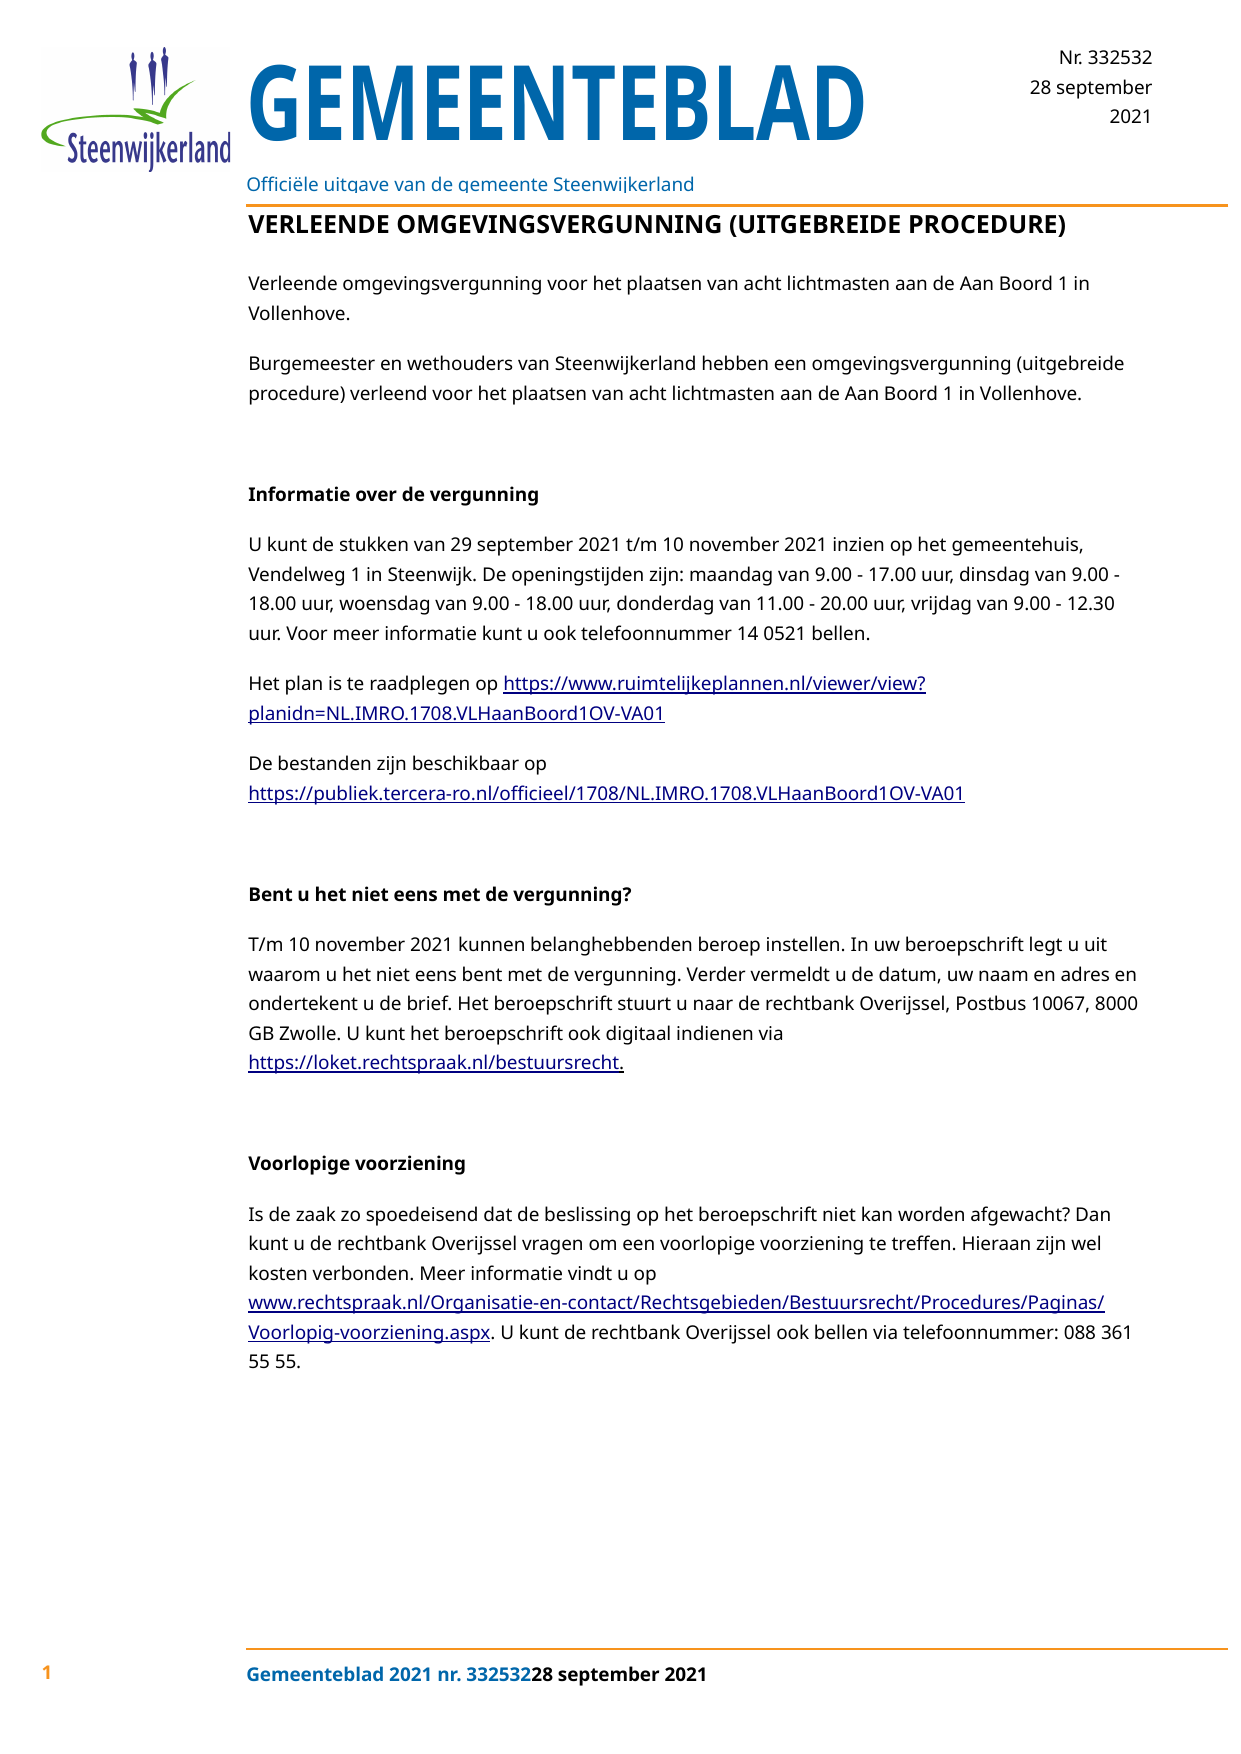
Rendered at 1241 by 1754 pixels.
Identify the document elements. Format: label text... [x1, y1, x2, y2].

text Het plan is te raadplegen op https://www.ruimtelijkeplannen.nl/viewer/view?planidn=NL.IMRO.1708.VLHaanBoord1OV-VA01 [248, 670, 1152, 726]
picture [41, 47, 231, 172]
text VERLEENDE OMGEVINGSVERGUNNING (UITGEBREIDE PROCEDURE) [248, 207, 1152, 241]
text Is de zaak zo spoedeisend dat de beslissing op het beroepschrift niet kan worden afgewacht? Dan kunt u de rechtbank Overijssel vragen om een voorlopige voorziening te treffen. Hieraan zijn wel kosten verbonden. Meer informatie vindt u op www.rechtspraak.nl/Organisatie-en-contact/Rechtsgebieden/Bestuursrecht/Procedures/Paginas/Voorlopig-voorziening.aspx. U kunt de rechtbank Overijssel ook bellen via telefoonnummer: 088 361 55 55. [248, 1201, 1152, 1374]
text Informatie over de vergunning [248, 481, 1152, 506]
text De bestanden zijn beschikbaar op https://publiek.tercera-ro.nl/officieel/1708/NL.IMRO.1708.VLHaanBoord1OV-VA01 [248, 750, 1152, 806]
text U kunt de stukken van 29 september 2021 t/m 10 november 2021 inzien op het gemeentehuis, Vendelweg 1 in Steenwijk. De openingstijden zijn: maandag van 9.00 - 17.00 uur, dinsdag van 9.00 - 18.00 uur, woensdag van 9.00 - 18.00 uur, donderdag van 11.00 - 20.00 uur, vrijdag van 9.00 - 12.30 uur. Voor meer informatie kunt u ook telefoonnummer 14 0521 bellen. [248, 531, 1152, 646]
text Burgemeester en wethouders van Steenwijkerland hebben een omgevingsvergunning (uitgebreide procedure) verleend voor het plaatsen van acht lichtmasten aan de Aan Boord 1 in Vollenhove. [248, 350, 1152, 406]
text Bent u het niet eens met de vergunning? [248, 881, 1152, 906]
text T/m 10 november 2021 kunnen belanghebbenden beroep instellen. In uw beroepschrift legt u uit waarom u het niet eens bent met de vergunning. Verder vermeldt u de datum, uw naam en adres en ondertekent u de brief. Het beroepschrift stuurt u naar de rechtbank Overijssel, Postbus 10067, 8000 GB Zwolle. U kunt het beroepschrift ook digitaal indienen via https://loket.rechtspraak.nl/bestuursrecht. [248, 931, 1152, 1075]
text Voorlopige voorziening [248, 1150, 1152, 1176]
text Verleende omgevingsvergunning voor het plaatsen van acht lichtmasten aan de Aan Boord 1 in Vollenhove. [248, 270, 1152, 326]
